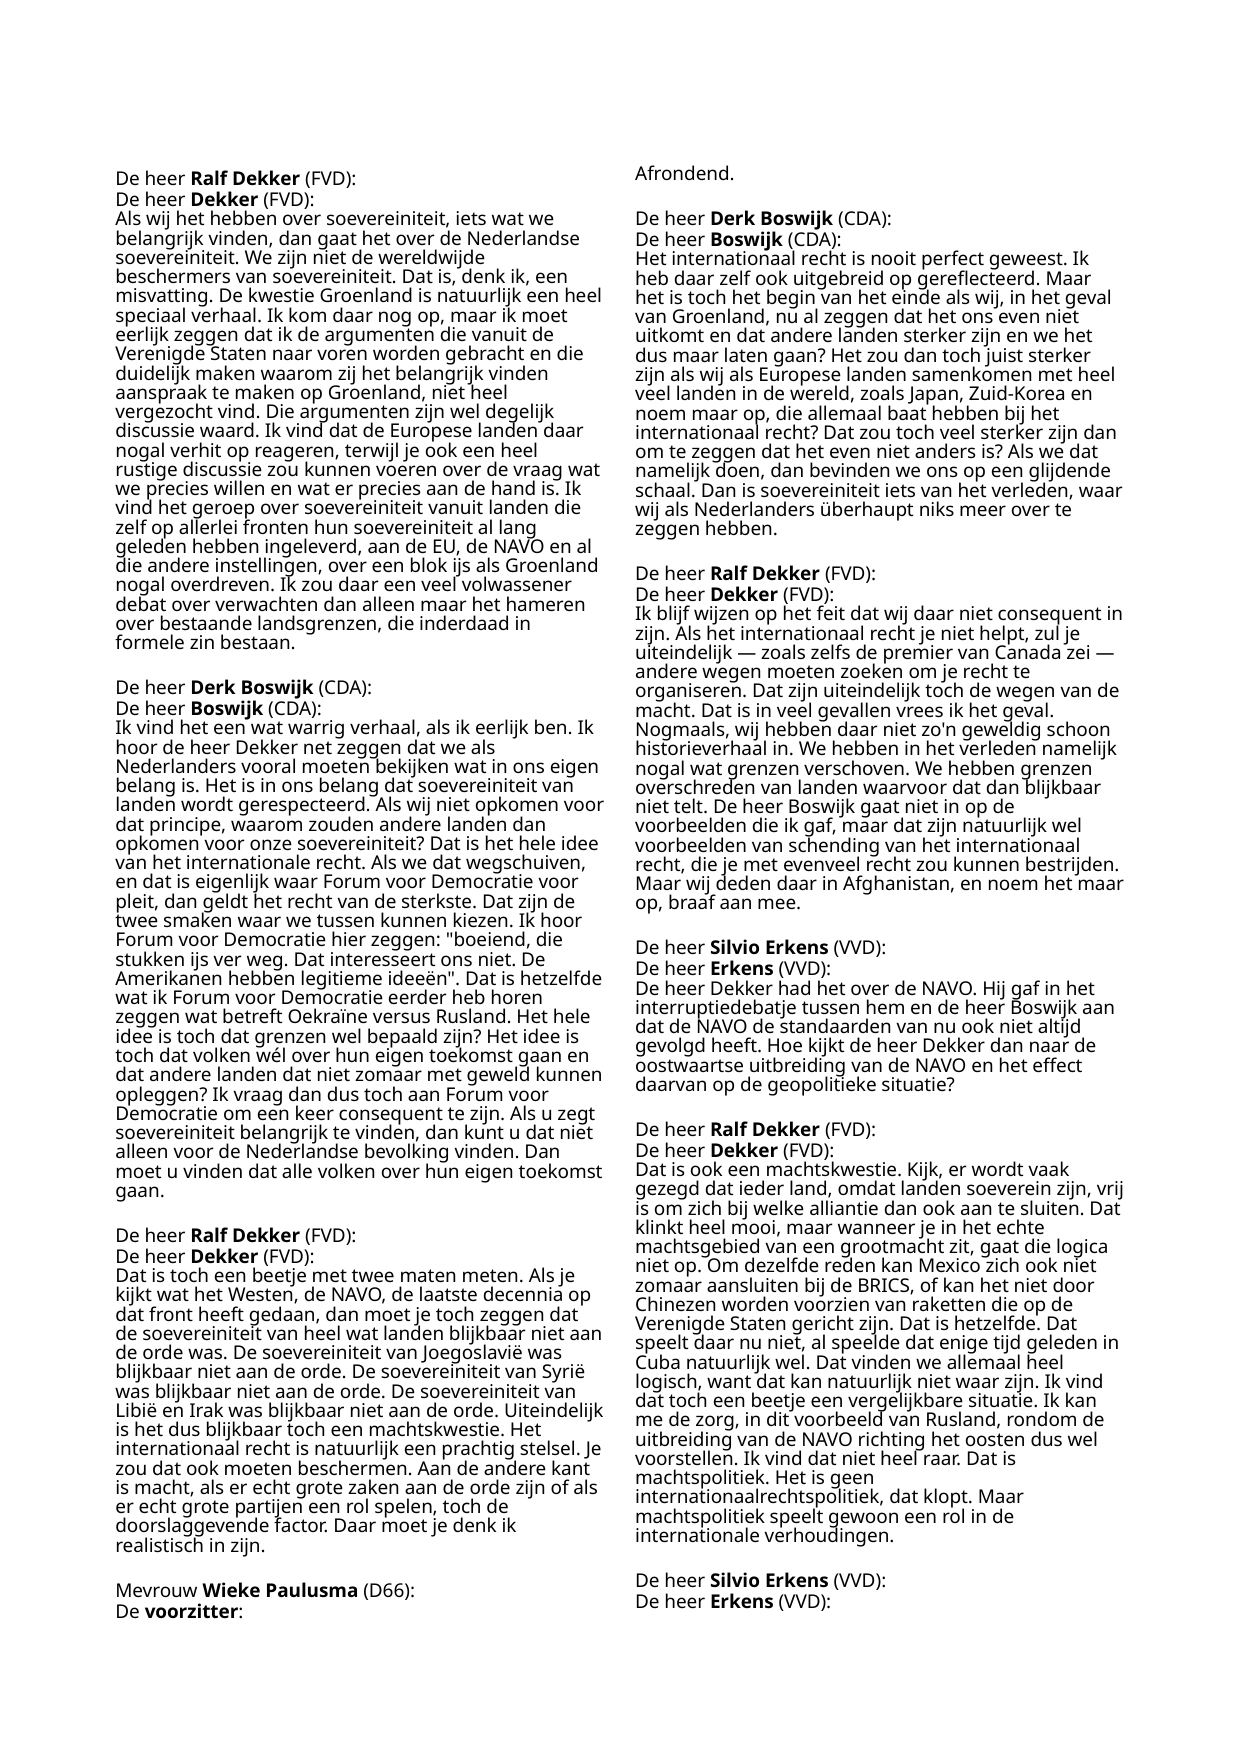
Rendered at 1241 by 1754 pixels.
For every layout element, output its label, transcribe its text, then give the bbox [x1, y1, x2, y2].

text De heer Ralf Dekker (FVD): [115, 165, 605, 191]
text De voorzitter: [115, 1603, 605, 1622]
text De heer Ralf Dekker (FVD): [635, 1116, 1125, 1142]
text De heer Dekker (FVD): [115, 1248, 605, 1267]
text De heer Boswijk (CDA): [115, 700, 605, 719]
text De heer Erkens (VVD): [635, 960, 1125, 979]
text De heer Ralf Dekker (FVD): [115, 1222, 605, 1248]
text Dat is ook een machtskwestie. Kijk, er wordt vaak gezegd dat ieder land, omdat landen soeverein zijn, vrij is om zich bij welke alliantie dan ook aan te sluiten. Dat klinkt heel mooi, maar wanneer je in het echte machtsgebied van een grootmacht zit, gaat die logica niet op. Om dezelfde reden kan Mexico zich ook niet zomaar aansluiten bij de BRICS, of kan het niet door Chinezen worden voorzien van raketten die op de Verenigde Staten gericht zijn. Dat is hetzelfde. Dat speelt daar nu niet, al speelde dat enige tijd geleden in Cuba natuurlijk wel. Dat vinden we allemaal heel logisch, want dat kan natuurlijk niet waar zijn. Ik vind dat toch een beetje een vergelijkbare situatie. Ik kan me de zorg, in dit voorbeeld van Rusland, rondom de uitbreiding van de NAVO richting het oosten dus wel voorstellen. Ik vind dat niet heel raar. Dat is machtspolitiek. Het is geen internationaalrechtspolitiek, dat klopt. Maar machtspolitiek speelt gewoon een rol in de internationale verhoudingen. [635, 1161, 1125, 1546]
text De heer Boswijk (CDA): [635, 231, 1125, 250]
text De heer Dekker had het over de NAVO. Hij gaf in het interruptiedebatje tussen hem en de heer Boswijk aan dat de NAVO de standaarden van nu ook niet altijd gevolgd heeft. Hoe kijkt de heer Dekker dan naar de oostwaartse uitbreiding van de NAVO en het effect daarvan op de geopolitieke situatie? [635, 979, 1125, 1095]
text De heer Ralf Dekker (FVD): [635, 560, 1125, 586]
text Als wij het hebben over soevereiniteit, iets wat we belangrijk vinden, dan gaat het over de Nederlandse soevereiniteit. We zijn niet de wereldwijde beschermers van soevereiniteit. Dat is, denk ik, een misvatting. De kwestie Groenland is natuurlijk een heel speciaal verhaal. Ik kom daar nog op, maar ik moet eerlijk zeggen dat ik de argumenten die vanuit de Verenigde Staten naar voren worden gebracht en die duidelijk maken waarom zij het belangrijk vinden aanspraak te maken op Groenland, niet heel vergezocht vind. Die argumenten zijn wel degelijk discussie waard. Ik vind dat de Europese landen daar nogal verhit op reageren, terwijl je ook een heel rustige discussie zou kunnen voeren over de vraag wat we precies willen en wat er precies aan de hand is. Ik vind het geroep over soevereiniteit vanuit landen die zelf op allerlei fronten hun soevereiniteit al lang geleden hebben ingeleverd, aan de EU, de NAVO en al die andere instellingen, over een blok ijs als Groenland nogal overdreven. Ik zou daar een veel volwassener debat over verwachten dan alleen maar het hameren over bestaande landsgrenzen, die inderdaad in formele zin bestaan. [115, 210, 605, 653]
text Ik blijf wijzen op het feit dat wij daar niet consequent in zijn. Als het internationaal recht je niet helpt, zul je uiteindelijk — zoals zelfs de premier van Canada zei — andere wegen moeten zoeken om je recht te organiseren. Dat zijn uiteindelijk toch de wegen van de macht. Dat is in veel gevallen vrees ik het geval. Nogmaals, wij hebben daar niet zo'n geweldig schoon historieverhaal in. We hebben in het verleden namelijk nogal wat grenzen verschoven. We hebben grenzen overschreden van landen waarvoor dat dan blijkbaar niet telt. De heer Boswijk gaat niet in op de voorbeelden die ik gaf, maar dat zijn natuurlijk wel voorbeelden van schending van het internationaal recht, die je met evenveel recht zou kunnen bestrijden. Maar wij deden daar in Afghanistan, en noem het maar op, braaf aan mee. [635, 605, 1125, 914]
text De heer Silvio Erkens (VVD): [635, 1567, 1125, 1593]
text De heer Erkens (VVD): [635, 1593, 1125, 1612]
text De heer Dekker (FVD): [635, 586, 1125, 605]
text Mevrouw Wieke Paulusma (D66): [115, 1577, 605, 1603]
text De heer Dekker (FVD): [635, 1142, 1125, 1161]
text De heer Derk Boswijk (CDA): [115, 674, 605, 700]
text De heer Dekker (FVD): [115, 191, 605, 210]
text De heer Silvio Erkens (VVD): [635, 934, 1125, 960]
text De heer Derk Boswijk (CDA): [635, 205, 1125, 231]
text Afrondend. [635, 165, 1125, 184]
text Dat is toch een beetje met twee maten meten. Als je kijkt wat het Westen, de NAVO, de laatste decennia op dat front heeft gedaan, dan moet je toch zeggen dat de soevereiniteit van heel wat landen blijkbaar niet aan de orde was. De soevereiniteit van Joegoslavië was blijkbaar niet aan de orde. De soevereiniteit van Syrië was blijkbaar niet aan de orde. De soevereiniteit van Libië en Irak was blijkbaar niet aan de orde. Uiteindelijk is het dus blijkbaar toch een machtskwestie. Het internationaal recht is natuurlijk een prachtig stelsel. Je zou dat ook moeten beschermen. Aan de andere kant is macht, als er echt grote zaken aan de orde zijn of als er echt grote partijen een rol spelen, toch de doorslaggevende factor. Daar moet je denk ik realistisch in zijn. [115, 1267, 605, 1556]
text Ik vind het een wat warrig verhaal, als ik eerlijk ben. Ik hoor de heer Dekker net zeggen dat we als Nederlanders vooral moeten bekijken wat in ons eigen belang is. Het is in ons belang dat soevereiniteit van landen wordt gerespecteerd. Als wij niet opkomen voor dat principe, waarom zouden andere landen dan opkomen voor onze soevereiniteit? Dat is het hele idee van het internationale recht. Als we dat wegschuiven, en dat is eigenlijk waar Forum voor Democratie voor pleit, dan geldt het recht van de sterkste. Dat zijn de twee smaken waar we tussen kunnen kiezen. Ik hoor Forum voor Democratie hier zeggen: "boeiend, die stukken ijs ver weg. Dat interesseert ons niet. De Amerikanen hebben legitieme ideeën". Dat is hetzelfde wat ik Forum voor Democratie eerder heb horen zeggen wat betreft Oekraïne versus Rusland. Het hele idee is toch dat grenzen wel bepaald zijn? Het idee is toch dat volken wél over hun eigen toekomst gaan en dat andere landen dat niet zomaar met geweld kunnen opleggen? Ik vraag dan dus toch aan Forum voor Democratie om een keer consequent te zijn. Als u zegt soevereiniteit belangrijk te vinden, dan kunt u dat niet alleen voor de Nederlandse bevolking vinden. Dan moet u vinden dat alle volken over hun eigen toekomst gaan. [115, 719, 605, 1201]
text Het internationaal recht is nooit perfect geweest. Ik heb daar zelf ook uitgebreid op gereflecteerd. Maar het is toch het begin van het einde als wij, in het geval van Groenland, nu al zeggen dat het ons even niet uitkomt en dat andere landen sterker zijn en we het dus maar laten gaan? Het zou dan toch juist sterker zijn als wij als Europese landen samenkomen met heel veel landen in de wereld, zoals Japan, Zuid-Korea en noem maar op, die allemaal baat hebben bij het internationaal recht? Dat zou toch veel sterker zijn dan om te zeggen dat het even niet anders is? Als we dat namelijk doen, dan bevinden we ons op een glijdende schaal. Dan is soevereiniteit iets van het verleden, waar wij als Nederlanders überhaupt niks meer over te zeggen hebben. [635, 250, 1125, 539]
